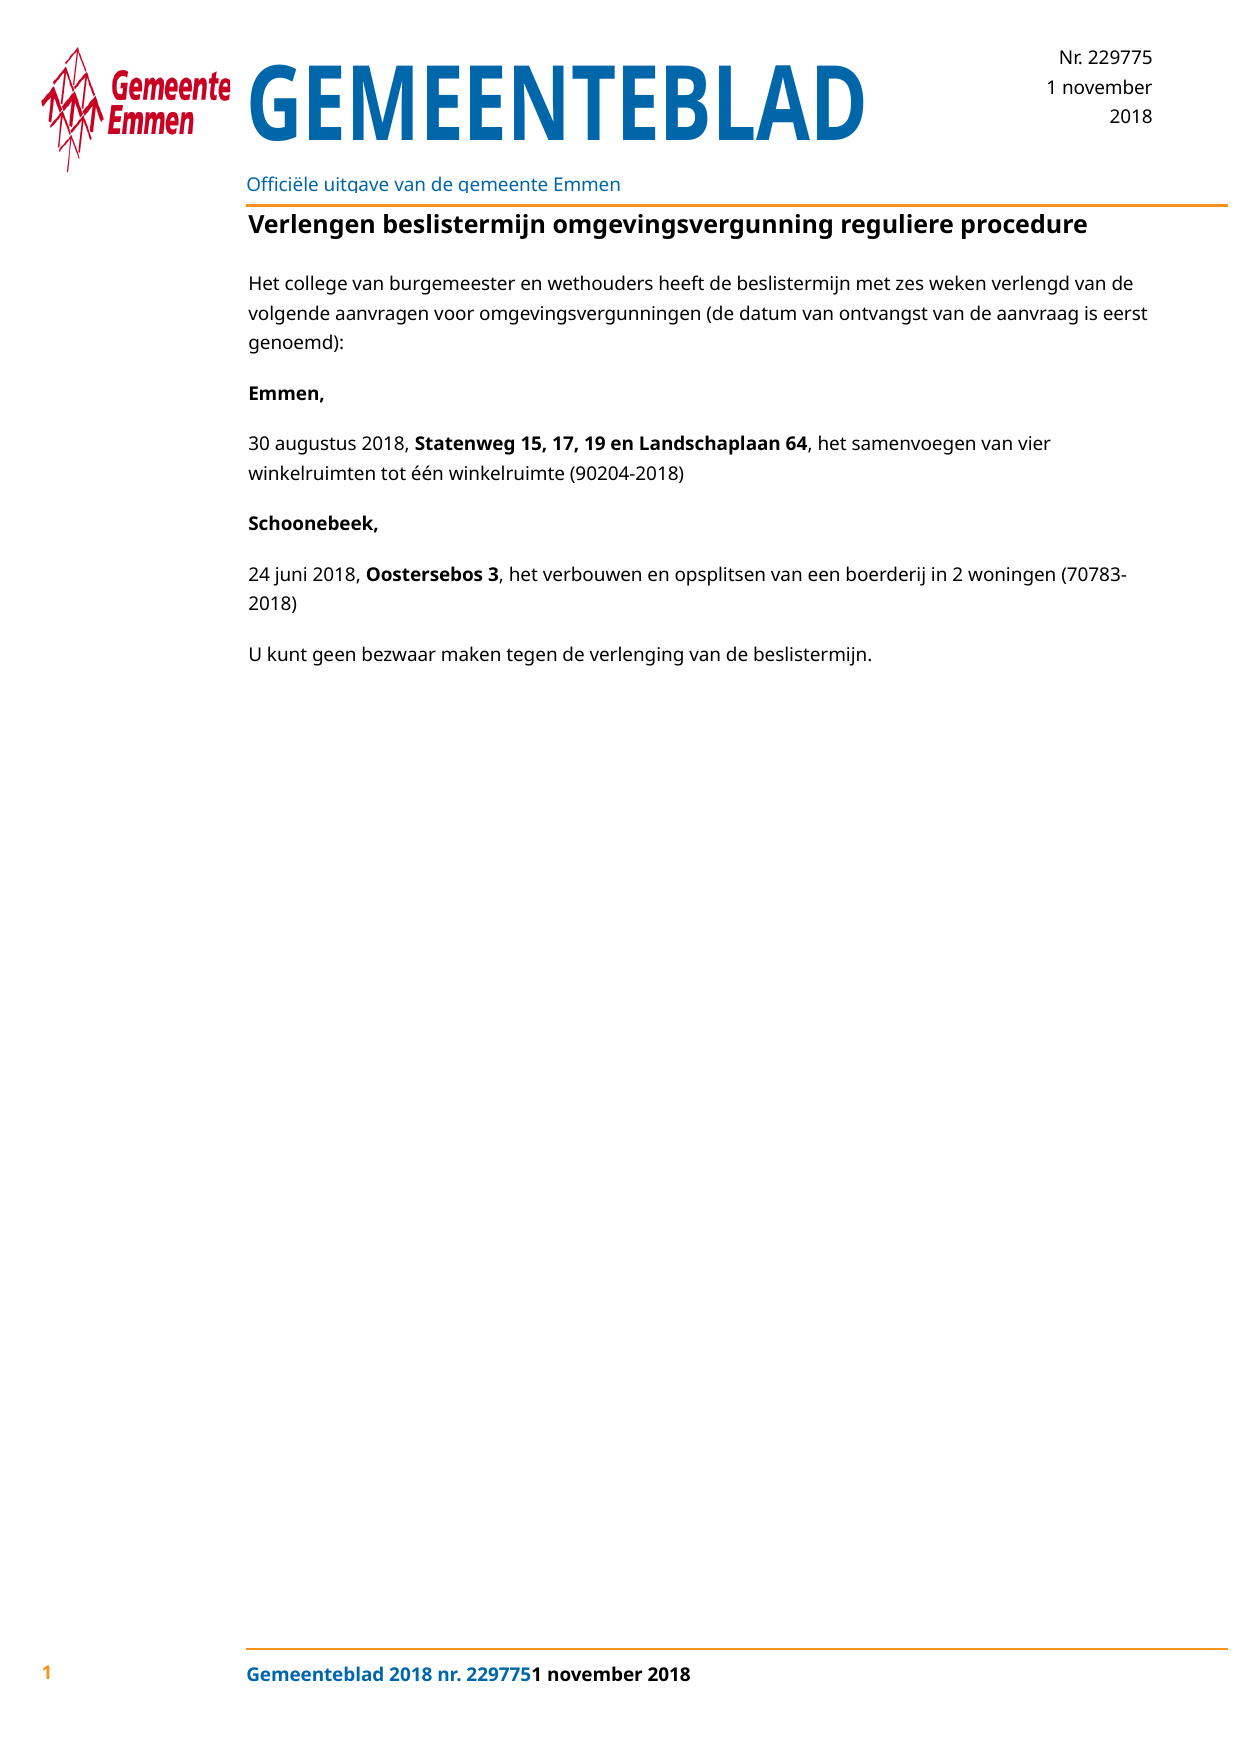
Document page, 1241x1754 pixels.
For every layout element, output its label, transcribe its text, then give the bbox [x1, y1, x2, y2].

text U kunt geen bezwaar maken tegen de verlenging van de beslistermijn. [248, 641, 1152, 666]
text Schoonebeek, [248, 510, 1152, 536]
picture [41, 47, 231, 172]
text 30 augustus 2018, Statenweg 15, 17, 19 en Landschaplaan 64, het samenvoegen van vier winkelruimten tot één winkelruimte (90204-2018) [248, 430, 1152, 486]
text 24 juni 2018, Oostersebos 3, het verbouwen en opsplitsen van een boerderij in 2 woningen (70783-2018) [248, 561, 1152, 616]
text Verlengen beslistermijn omgevingsvergunning reguliere procedure [248, 207, 1152, 241]
text Emmen, [248, 380, 1152, 406]
text Het college van burgemeester en wethouders heeft de beslistermijn met zes weken verlengd van de volgende aanvragen voor omgevingsvergunningen (de datum van ontvangst van de aanvraag is eerst genoemd): [248, 270, 1152, 355]
